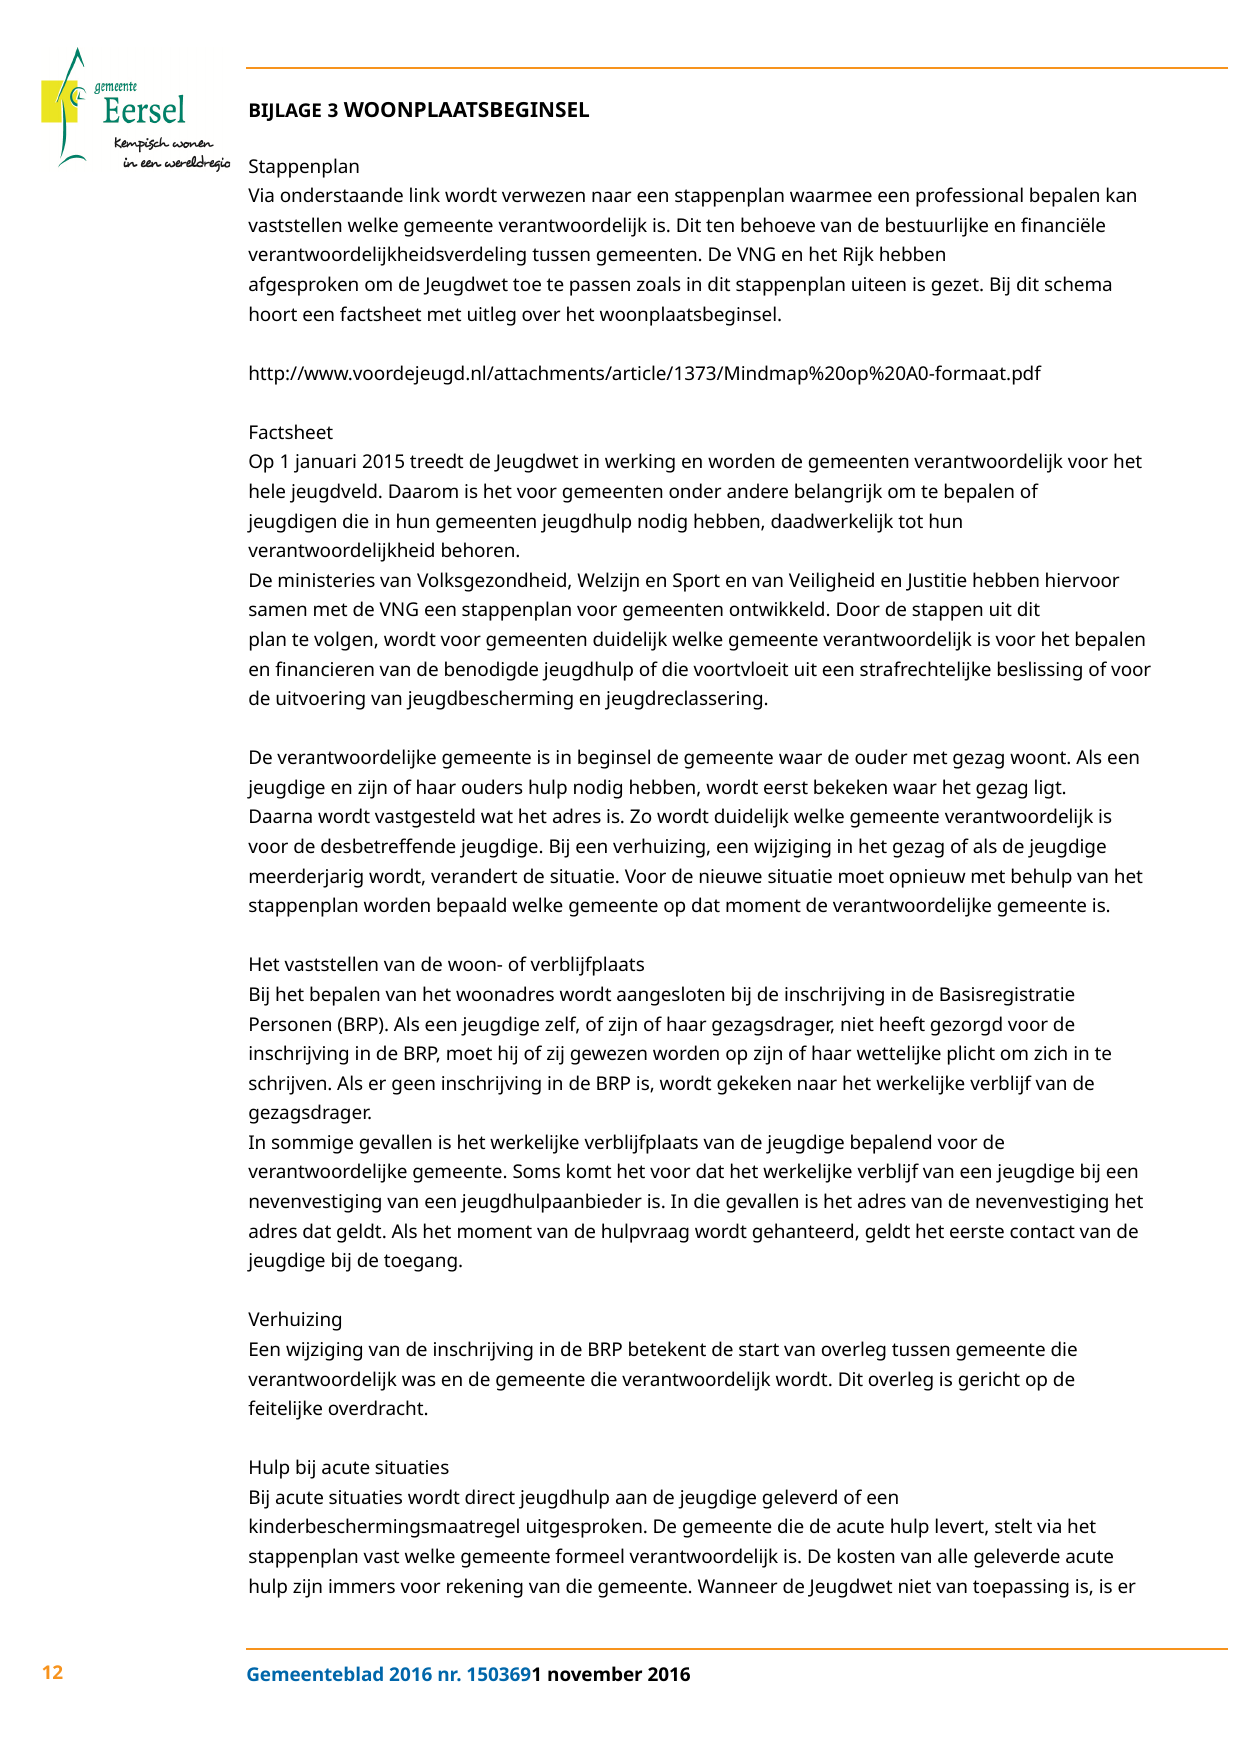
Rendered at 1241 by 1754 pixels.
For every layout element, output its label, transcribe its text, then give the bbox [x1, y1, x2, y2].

text Daarna wordt vastgesteld wat het adres is. Zo wordt duidelijk welke gemeente verantwoordelijk is voor de desbetreffende jeugdige. Bij een verhuizing, een wijziging in het gezag of als de jeugdige meerderjarig wordt, verandert de situatie. Voor de nieuwe situatie moet opnieuw met behulp van het stappenplan worden bepaald welke gemeente op dat moment de verantwoordelijke gemeente is. [248, 804, 1152, 918]
text De ministeries van Volksgezondheid, Welzijn en Sport en van Veiligheid en Justitie hebben hiervoor samen met de VNG een stappenplan voor gemeenten ontwikkeld. Door de stappen uit dit [248, 567, 1152, 622]
text Het vaststellen van de woon- of verblijfplaats [248, 952, 1152, 977]
text plan te volgen, wordt voor gemeenten duidelijk welke gemeente verantwoordelijk is voor het bepalen en financieren van de benodigde jeugdhulp of die voortvloeit uit een strafrechtelijke beslissing of voor de uitvoering van jeugdbescherming en jeugdreclassering. [248, 626, 1152, 711]
text Stappenplan [248, 153, 1152, 179]
text afgesproken om de Jeugdwet toe te passen zoals in dit stappenplan uiteen is gezet. Bij dit schema hoort een factsheet met uitleg over het woonplaatsbeginsel. [248, 271, 1152, 327]
text Hulp bij acute situaties [248, 1454, 1152, 1480]
text Via onderstaande link wordt verwezen naar een stappenplan waarmee een professional bepalen kan vaststellen welke gemeente verantwoordelijk is. Dit ten behoeve van de bestuurlijke en financiële verantwoordelijkheidsverdeling tussen gemeenten. De VNG en het Rijk hebben [248, 182, 1152, 267]
text In sommige gevallen is het werkelijke verblijfplaats van de jeugdige bepalend voor de verantwoordelijke gemeente. Soms komt het voor dat het werkelijke verblijf van een jeugdige bij een nevenvestiging van een jeugdhulpaanbieder is. In die gevallen is het adres van de nevenvestiging het adres dat geldt. Als het moment van de hulpvraag wordt gehanteerd, geldt het eerste contact van de jeugdige bij de toegang. [248, 1129, 1152, 1273]
picture [41, 47, 231, 172]
text De verantwoordelijke gemeente is in beginsel de gemeente waar de ouder met gezag woont. Als een jeugdige en zijn of haar ouders hulp nodig hebben, wordt eerst bekeken waar het gezag ligt. [248, 744, 1152, 800]
text Verhuizing [248, 1307, 1152, 1332]
text jeugdigen die in hun gemeenten jeugdhulp nodig hebben, daadwerkelijk tot hun verantwoordelijkheid behoren. [248, 508, 1152, 563]
text Factsheet [248, 419, 1152, 445]
text BIJLAGE 3 WOONPLAATSBEGINSEL [248, 95, 1152, 123]
text Op 1 januari 2015 treedt de Jeugdwet in werking en worden de gemeenten verantwoordelijk voor het hele jeugdveld. Daarom is het voor gemeenten onder andere belangrijk om te bepalen of [248, 449, 1152, 504]
text Een wijziging van de inschrijving in de BRP betekent de start van overleg tussen gemeente die verantwoordelijk was en de gemeente die verantwoordelijk wordt. Dit overleg is gericht op de feitelijke overdracht. [248, 1336, 1152, 1421]
text Bij het bepalen van het woonadres wordt aangesloten bij de inschrijving in de Basisregistratie Personen (BRP). Als een jeugdige zelf, of zijn of haar gezagsdrager, niet heeft gezorgd voor de inschrijving in de BRP, moet hij of zij gewezen worden op zijn of haar wettelijke plicht om zich in te schrijven. Als er geen inschrijving in de BRP is, wordt gekeken naar het werkelijke verblijf van de gezagsdrager. [248, 981, 1152, 1125]
text Bij acute situaties wordt direct jeugdhulp aan de jeugdige geleverd of een kinderbeschermingsmaatregel uitgesproken. De gemeente die de acute hulp levert, stelt via het stappenplan vast welke gemeente formeel verantwoordelijk is. De kosten van alle geleverde acute hulp zijn immers voor rekening van die gemeente. Wanneer de Jeugdwet niet van toepassing is, is er [248, 1484, 1152, 1599]
text http://www.voordejeugd.nl/attachments/article/1373/Mindmap%20op%20A0-formaat.pdf [248, 360, 1152, 386]
